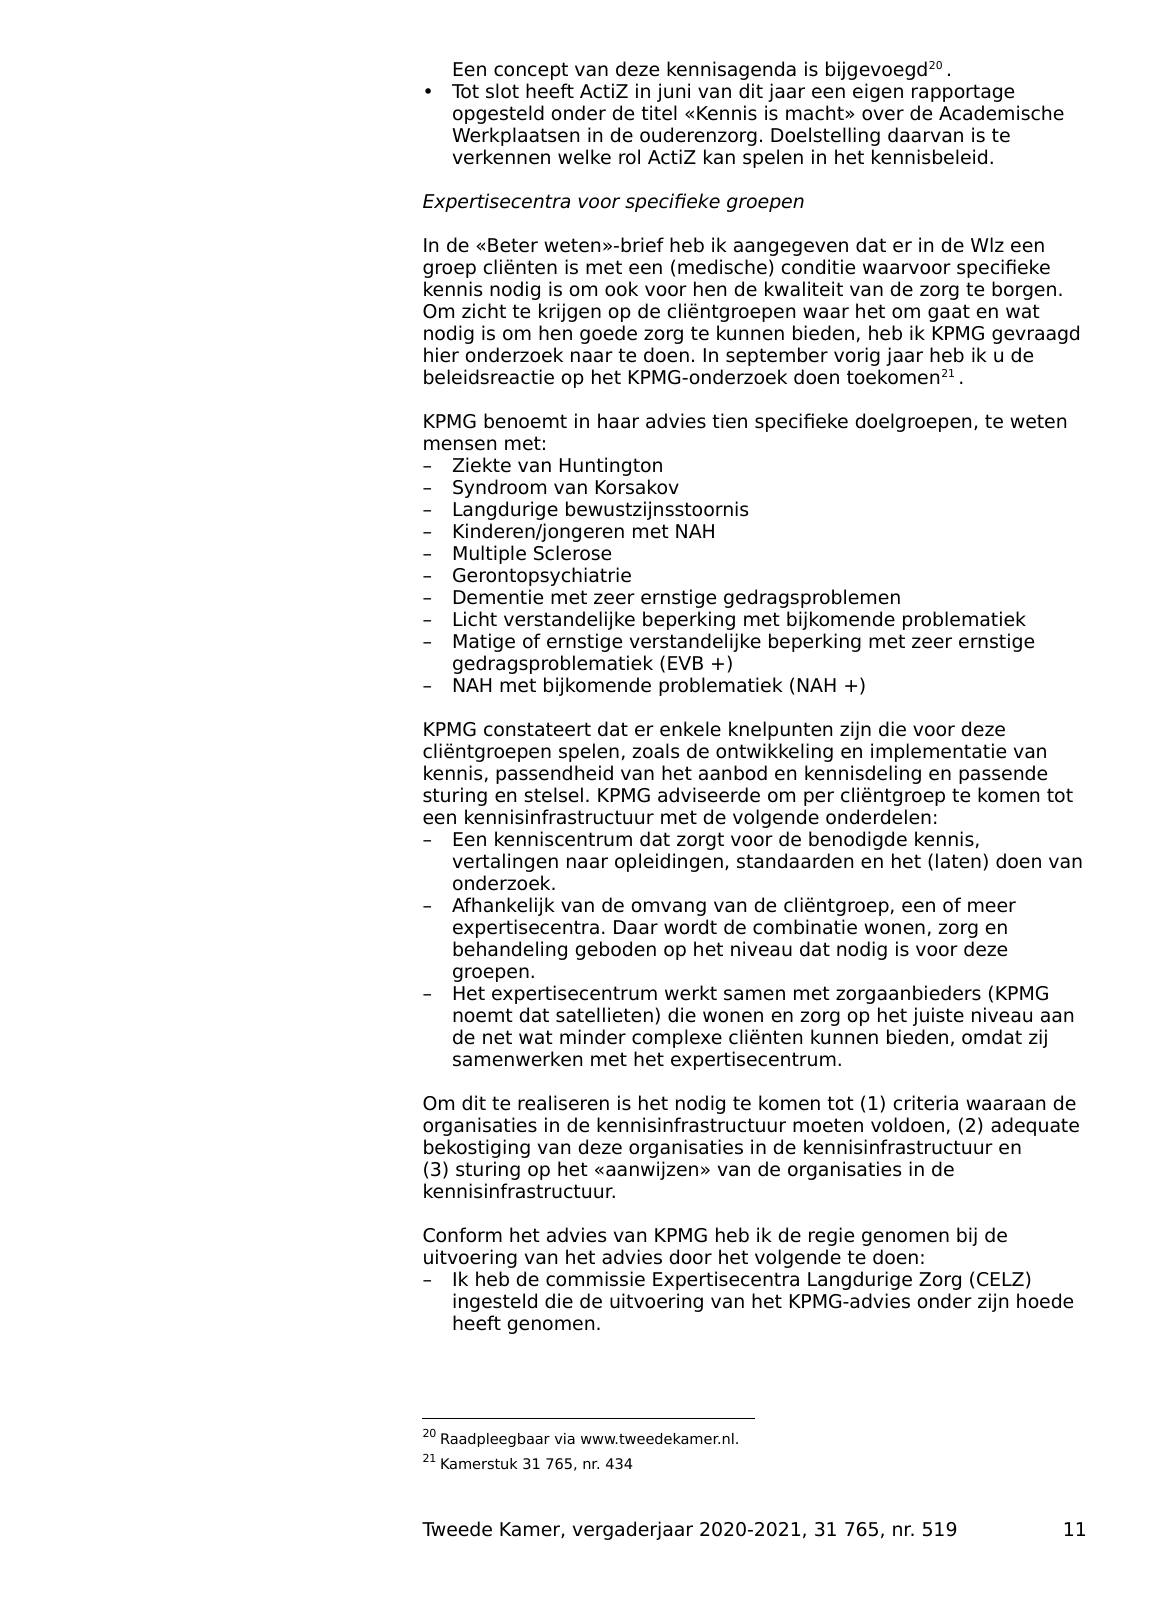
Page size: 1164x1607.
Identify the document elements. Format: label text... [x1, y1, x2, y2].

text – Matige of ernstige verstandelijke beperking met zeer ernstige gedragsproblematiek (EVB +) [422, 631, 1087, 675]
text In de «Beter weten»-brief heb ik aangegeven dat er in de Wlz een groep cliënten is met een (medische) conditie waarvoor specifieke kennis nodig is om ook voor hen de kwaliteit van de zorg te borgen. Om zicht te krijgen op de cliëntgroepen waar het om gaat en wat nodig is om hen goede zorg te kunnen bieden, heb ik KPMG gevraagd hier onderzoek naar te doen. In september vorig jaar heb ik u de beleidsreactie op het KPMG-onderzoek doen toekomen. [422, 235, 1087, 389]
text – Ziekte van Huntington [422, 455, 1087, 477]
text KPMG benoemt in haar advies tien specifieke doelgroepen, te weten mensen met: [422, 411, 1087, 455]
text Een concept van deze kennisagenda is bijgevoegd. [452, 59, 1087, 81]
text – Multiple Sclerose [422, 543, 1087, 565]
text – Kinderen/jongeren met NAH [422, 521, 1087, 543]
text Om dit te realiseren is het nodig te komen tot (1) criteria waaraan de organisaties in de kennisinfrastructuur moeten voldoen, (2) adequate bekostiging van deze organisaties in de kennisinfrastructuur en (3) sturing op het «aanwijzen» van de organisaties in de kennisinfrastructuur. [422, 1093, 1087, 1203]
text – Het expertisecentrum werkt samen met zorgaanbieders (KPMG noemt dat satellieten) die wonen en zorg op het juiste niveau aan de net wat minder complexe cliënten kunnen bieden, omdat zij samenwerken met het expertisecentrum. [422, 983, 1087, 1071]
text – Ik heb de commissie Expertisecentra Langdurige Zorg (CELZ) ingesteld die de uitvoering van het KPMG-advies onder zijn hoede heeft genomen. [422, 1269, 1087, 1335]
text – Een kenniscentrum dat zorgt voor de benodigde kennis, vertalingen naar opleidingen, standaarden en het (laten) doen van onderzoek. [422, 829, 1087, 895]
text – NAH met bijkomende problematiek (NAH +) [422, 675, 1087, 697]
text – Licht verstandelijke beperking met bijkomende problematiek [422, 609, 1087, 631]
text Raadpleegbaar via www.tweedekamer.nl. [422, 1427, 1087, 1449]
text – Syndroom van Korsakov [422, 477, 1087, 499]
text – Dementie met zeer ernstige gedragsproblemen [422, 587, 1087, 609]
text – Afhankelijk van de omvang van de cliëntgroep, een of meer expertisecentra. Daar wordt de combinatie wonen, zorg en behandeling geboden op het niveau dat nodig is voor deze groepen. [422, 895, 1087, 983]
subtitle Expertisecentra voor specifieke groepen [422, 191, 1087, 213]
text – Gerontopsychiatrie [422, 565, 1087, 587]
text Conform het advies van KPMG heb ik de regie genomen bij de uitvoering van het advies door het volgende te doen: [422, 1225, 1087, 1269]
text Kamerstuk 31 765, nr. 434 [422, 1452, 1087, 1474]
text – Langdurige bewustzijnsstoornis [422, 499, 1087, 521]
text KPMG constateert dat er enkele knelpunten zijn die voor deze cliëntgroepen spelen, zoals de ontwikkeling en implementatie van kennis, passendheid van het aanbod en kennisdeling en passende sturing en stelsel. KPMG adviseerde om per cliëntgroep te komen tot een kennisinfrastructuur met de volgende onderdelen: [422, 719, 1087, 829]
text • Tot slot heeft ActiZ in juni van dit jaar een eigen rapportage opgesteld onder de titel «Kennis is macht» over de Academische Werkplaatsen in de ouderenzorg. Doelstelling daarvan is te verkennen welke rol ActiZ kan spelen in het kennisbeleid. [422, 81, 1087, 169]
